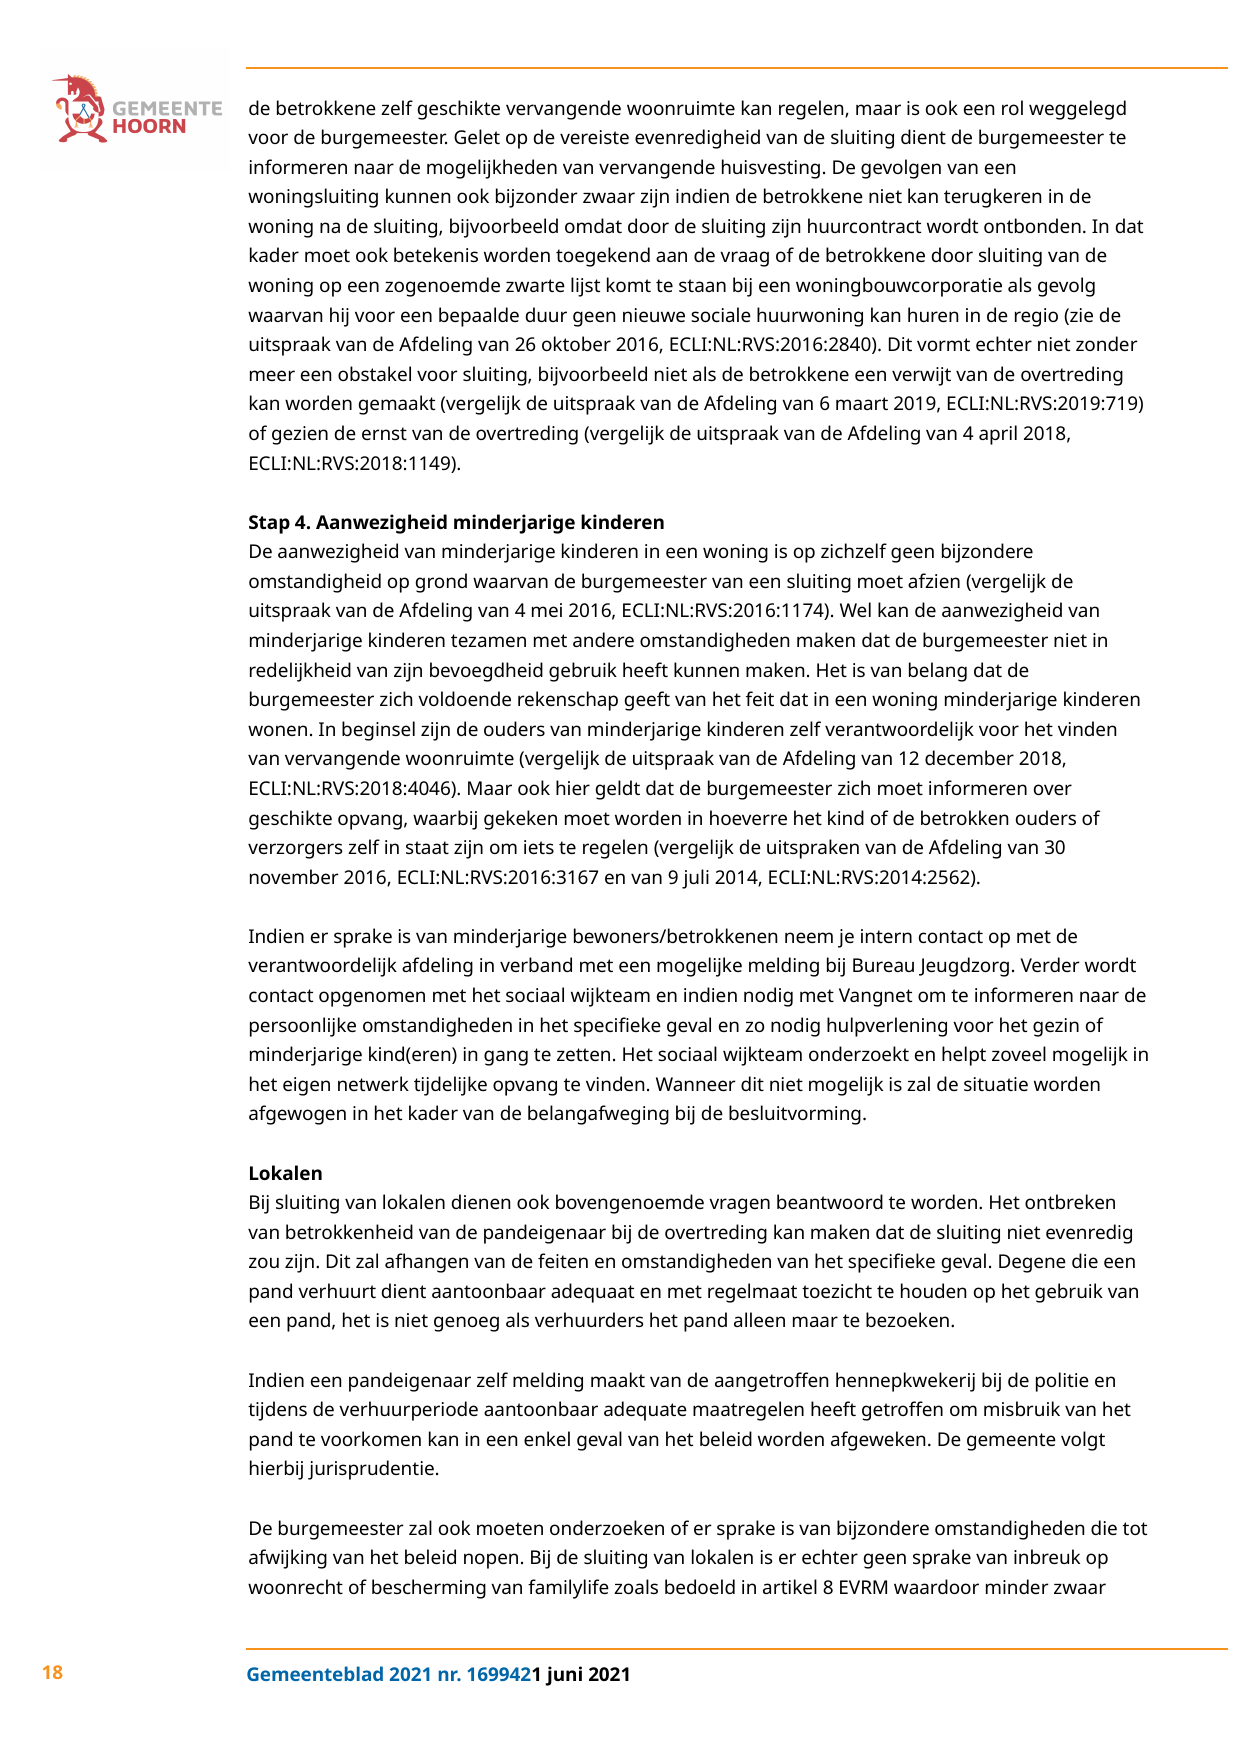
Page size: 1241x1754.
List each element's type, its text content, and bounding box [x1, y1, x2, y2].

text De aanwezigheid van minderjarige kinderen in een woning is op zichzelf geen bijzondere omstandigheid op grond waarvan de burgemeester van een sluiting moet afzien (vergelijk de uitspraak van de Afdeling van 4 mei 2016, ECLI:NL:RVS:2016:1174). Wel kan de aanwezigheid van minderjarige kinderen tezamen met andere omstandigheden maken dat de burgemeester niet in redelijkheid van zijn bevoegdheid gebruik heeft kunnen maken. Het is van belang dat de burgemeester zich voldoende rekenschap geeft van het feit dat in een woning minderjarige kinderen wonen. In beginsel zijn de ouders van minderjarige kinderen zelf verantwoordelijk voor het vinden van vervangende woonruimte (vergelijk de uitspraak van de Afdeling van 12 december 2018, ECLI:NL:RVS:2018:4046). Maar ook hier geldt dat de burgemeester zich moet informeren over geschikte opvang, waarbij gekeken moet worden in hoeverre het kind of de betrokken ouders of verzorgers zelf in staat zijn om iets te regelen (vergelijk de uitspraken van de Afdeling van 30 november 2016, ECLI:NL:RVS:2016:3167 en van 9 juli 2014, ECLI:NL:RVS:2014:2562). [248, 538, 1152, 890]
text de betrokkene zelf geschikte vervangende woonruimte kan regelen, maar is ook een rol weggelegd voor de burgemeester. Gelet op de vereiste evenredigheid van de sluiting dient de burgemeester te informeren naar de mogelijkheden van vervangende huisvesting. De gevolgen van een woningsluiting kunnen ook bijzonder zwaar zijn indien de betrokkene niet kan terugkeren in de woning na de sluiting, bijvoorbeeld omdat door de sluiting zijn huurcontract wordt ontbonden. In dat kader moet ook betekenis worden toegekend aan de vraag of de betrokkene door sluiting van de woning op een zogenoemde zwarte lijst komt te staan bij een woningbouwcorporatie als gevolg waarvan hij voor een bepaalde duur geen nieuwe sociale huurwoning kan huren in de regio (zie de uitspraak van de Afdeling van 26 oktober 2016, ECLI:NL:RVS:2016:2840). Dit vormt echter niet zonder meer een obstakel voor sluiting, bijvoorbeeld niet als de betrokkene een verwijt van de overtreding kan worden gemaakt (vergelijk de uitspraak van de Afdeling van 6 maart 2019, ECLI:NL:RVS:2019:719) of gezien de ernst van de overtreding (vergelijk de uitspraak van de Afdeling van 4 april 2018, ECLI:NL:RVS:2018:1149). [248, 95, 1152, 476]
picture [41, 47, 231, 172]
text Indien er sprake is van minderjarige bewoners/betrokkenen neem je intern contact op met de verantwoordelijk afdeling in verband met een mogelijke melding bij Bureau Jeugdzorg. Verder wordt contact opgenomen met het sociaal wijkteam en indien nodig met Vangnet om te informeren naar de persoonlijke omstandigheden in het specifieke geval en zo nodig hulpverlening voor het gezin of minderjarige kind(eren) in gang te zetten. Het sociaal wijkteam onderzoekt en helpt zoveel mogelijk in het eigen netwerk tijdelijke opvang te vinden. Wanneer dit niet mogelijk is zal de situatie worden afgewogen in het kader van de belangafweging bij de besluitvorming. [248, 923, 1152, 1126]
text Lokalen [248, 1160, 1152, 1186]
text Bij sluiting van lokalen dienen ook bovengenoemde vragen beantwoord te worden. Het ontbreken van betrokkenheid van de pandeigenaar bij de overtreding kan maken dat de sluiting niet evenredig zou zijn. Dit zal afhangen van de feiten en omstandigheden van het specifieke geval. Degene die een pand verhuurt dient aantoonbaar adequaat en met regelmaat toezicht te houden op het gebruik van een pand, het is niet genoeg als verhuurders het pand alleen maar te bezoeken. [248, 1189, 1152, 1333]
text De burgemeester zal ook moeten onderzoeken of er sprake is van bijzondere omstandigheden die tot afwijking van het beleid nopen. Bij de sluiting van lokalen is er echter geen sprake van inbreuk op woonrecht of bescherming van familylife zoals bedoeld in artikel 8 EVRM waardoor minder zwaar [248, 1515, 1152, 1600]
text Indien een pandeigenaar zelf melding maakt van de aangetroffen hennepkwekerij bij de politie en tijdens de verhuurperiode aantoonbaar adequate maatregelen heeft getroffen om misbruik van het pand te voorkomen kan in een enkel geval van het beleid worden afgeweken. De gemeente volgt hierbij jurisprudentie. [248, 1367, 1152, 1481]
text Stap 4. Aanwezigheid minderjarige kinderen [248, 509, 1152, 535]
